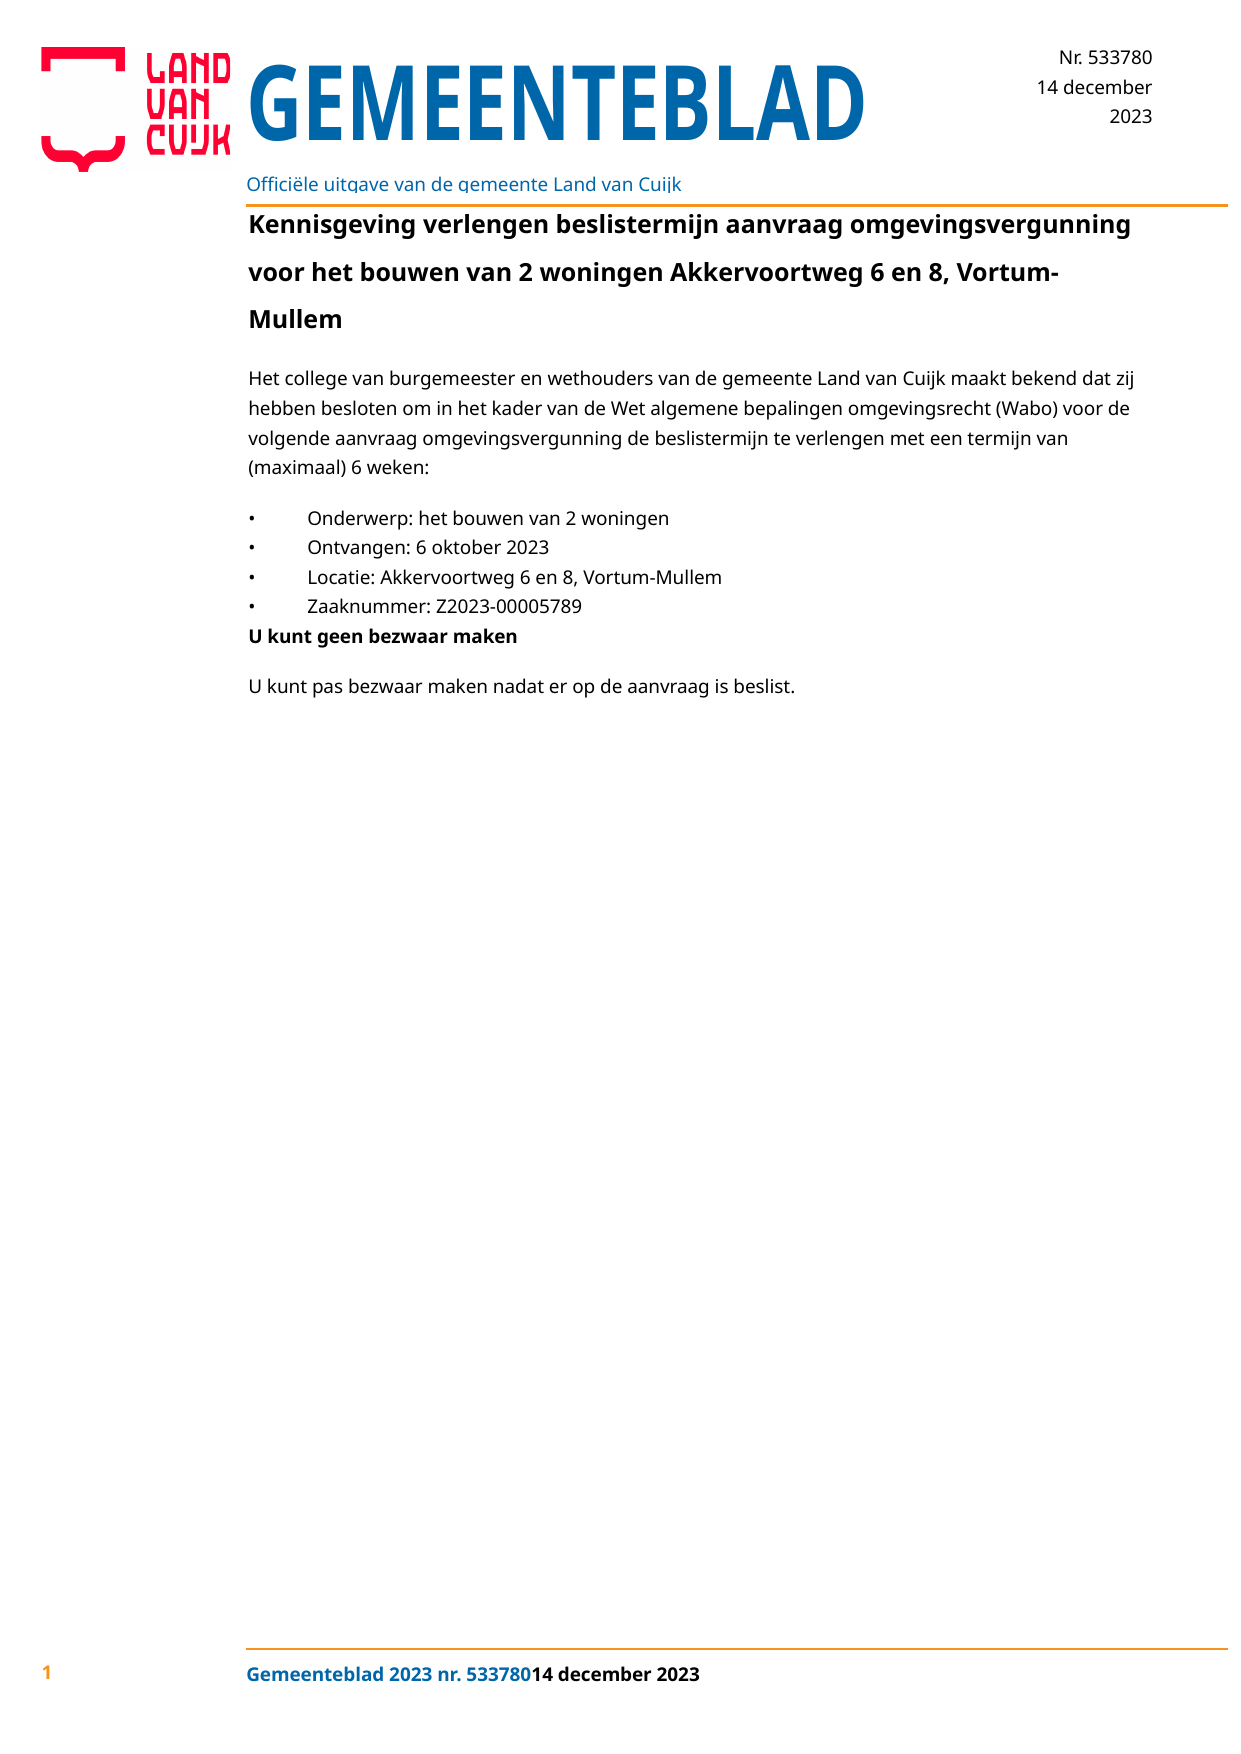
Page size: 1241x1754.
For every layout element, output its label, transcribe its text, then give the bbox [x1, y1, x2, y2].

text Het college van burgemeester en wethouders van de gemeente Land van Cuijk maakt bekend dat zij hebben besloten om in het kader van de Wet algemene bepalingen omgevingsrecht (Wabo) voor de volgende aanvraag omgevingsvergunning de beslistermijn te verlengen met een termijn van (maximaal) 6 weken: [248, 366, 1152, 480]
text U kunt pas bezwaar maken nadat er op de aanvraag is beslist. [248, 673, 1152, 699]
list Locatie: Akkervoortweg 6 en 8, Vortum-Mullem [248, 564, 1152, 589]
list Onderwerp: het bouwen van 2 woningen [248, 505, 1152, 530]
text Kennisgeving verlengen beslistermijn aanvraag omgevingsvergunning voor het bouwen van 2 woningen Akkervoortweg 6 en 8, Vortum-Mullem [248, 207, 1152, 336]
picture [41, 47, 231, 172]
text U kunt geen bezwaar maken [248, 623, 1152, 649]
list Ontvangen: 6 oktober 2023 [248, 534, 1152, 560]
list Zaaknummer: Z2023-00005789 [248, 593, 1152, 619]
